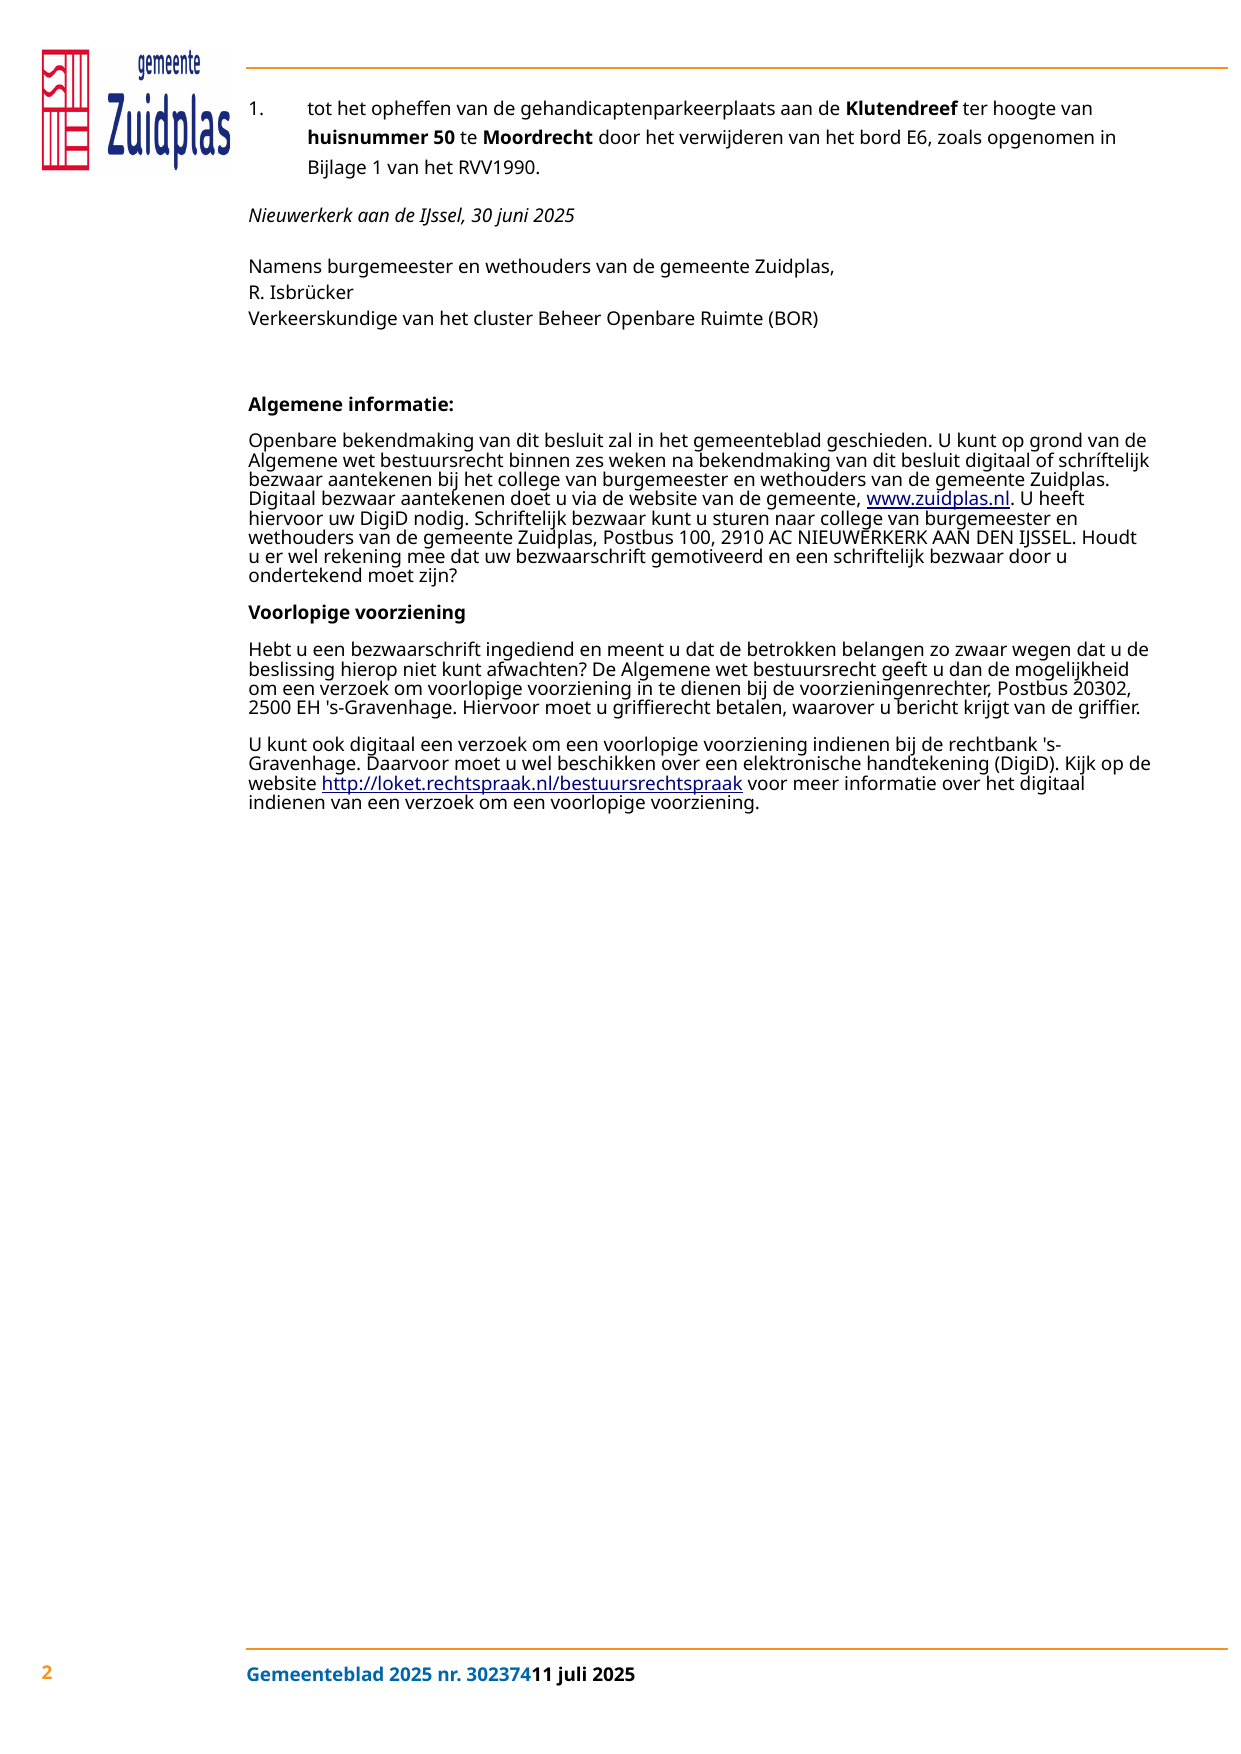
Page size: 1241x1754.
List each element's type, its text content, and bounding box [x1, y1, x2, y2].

text Namens burgemeester en wethouders van de gemeente Zuidplas, [248, 253, 1152, 279]
text R. Isbrücker [248, 279, 1152, 305]
text Algemene informatie: [248, 396, 1152, 415]
text Openbare bekendmaking van dit besluit zal in het gemeenteblad geschieden. U kunt op grond van de Algemene wet bestuursrecht binnen zes weken na bekendmaking van dit besluit digitaal of schríftelijk bezwaar aantekenen bij het college van burgemeester en wethouders van de gemeente Zuidplas. Digitaal bezwaar aantekenen doet u via de website van de gemeente, www.zuidplas.nl. U heeft hiervoor uw DigiD nodig. Schriftelijk bezwaar kunt u sturen naar college van burgemeester en wethouders van de gemeente Zuidplas, Postbus 100, 2910 AC NIEUWERKERK AAN DEN IJSSEL. Houdt u er wel rekening mee dat uw bezwaarschrift gemotiveerd en een schriftelijk bezwaar door u ondertekend moet zijn? [248, 432, 1152, 587]
text Verkeerskundige van het cluster Beheer Openbare Ruimte (BOR) [248, 305, 1152, 330]
text Voorlopige voorziening [248, 604, 1152, 624]
picture [41, 47, 231, 172]
text U kunt ook digitaal een verzoek om een voorlopige voorziening indienen bij de rechtbank 's-Gravenhage. Daarvoor moet u wel beschikken over een elektronische handtekening (DigiD). Kijk op de website http://loket.rechtspraak.nl/bestuursrechtspraak voor meer informatie over het digitaal indienen van een verzoek om een voorlopige voorziening. [248, 736, 1152, 813]
text Hebt u een bezwaarschrift ingediend en meent u dat de betrokken belangen zo zwaar wegen dat u de beslissing hierop niet kunt afwachten? De Algemene wet bestuursrecht geeft u dan de mogelijkheid om een verzoek om voorlopige voorziening in te dienen bij de voorzieningenrechter, Postbus 20302, 2500 EH 's-Gravenhage. Hiervoor moet u griffierecht betalen, waarover u bericht krijgt van de griffier. [248, 641, 1152, 718]
list tot het opheffen van de gehandicaptenparkeerplaats aan de Klutendreef ter hoogte van huisnummer 50 te Moordrecht door het verwijderen van het bord E6, zoals opgenomen in Bijlage 1 van het RVV1990. [248, 95, 1152, 180]
text Nieuwerkerk aan de IJssel, 30 juni 2025 [248, 202, 1152, 227]
